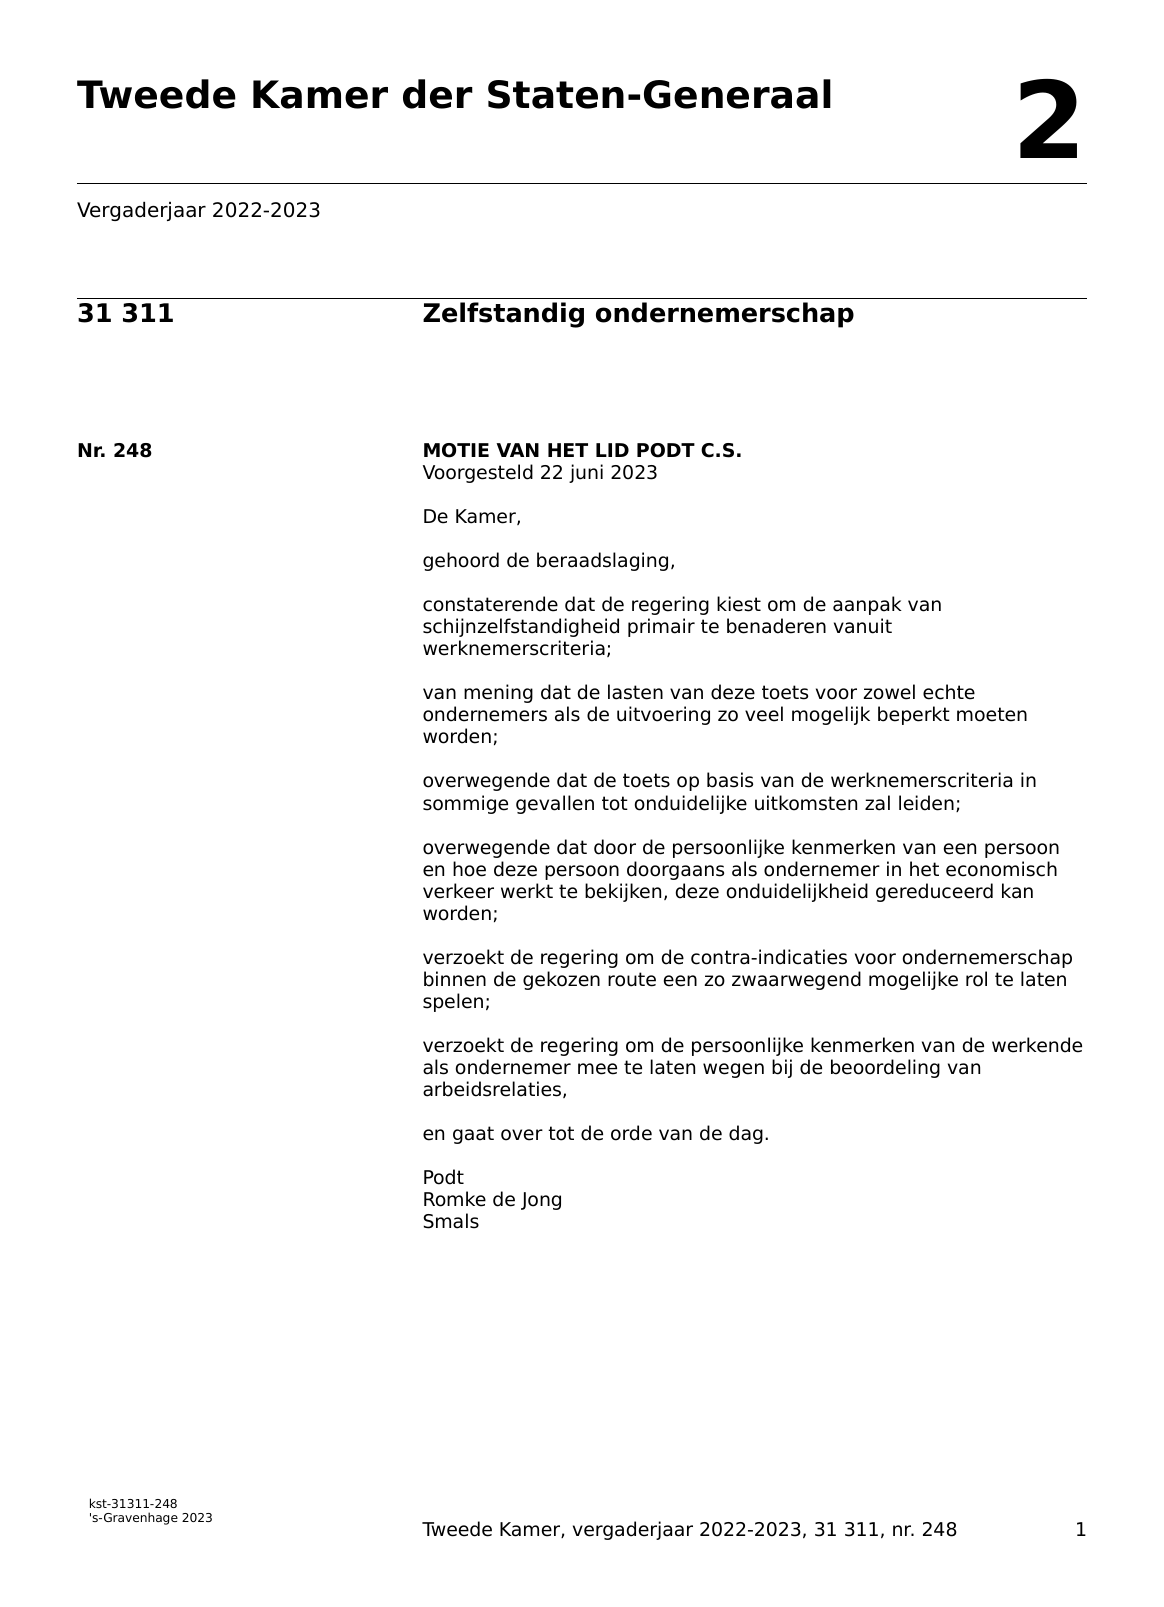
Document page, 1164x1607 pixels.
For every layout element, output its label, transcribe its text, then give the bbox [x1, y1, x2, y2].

text 's-Gravenhage 2023 [88, 1511, 323, 1525]
text overwegende dat de toets op basis van de werknemerscriteria in sommige gevallen tot onduidelijke uitkomsten zal leiden; [422, 770, 1087, 814]
table_header Tweede Kamer der Staten-Generaal [77, 59, 886, 183]
table_cell Vergaderjaar 2022-2023 [77, 184, 1087, 298]
text Voorgesteld 22 juni 2023 [422, 462, 1087, 484]
subtitle 31 311 Zelfstandig ondernemerschap [77, 299, 1087, 329]
table_header 2 [886, 59, 1087, 183]
text Romke de Jong [422, 1189, 1087, 1211]
text Podt [422, 1167, 1087, 1189]
text constaterende dat de regering kiest om de aanpak van schijnzelfstandigheid primair te benaderen vanuit werknemerscriteria; [422, 594, 1087, 660]
text gehoord de beraadslaging, [422, 550, 1087, 572]
text overwegende dat door de persoonlijke kenmerken van een persoon en hoe deze persoon doorgaans als ondernemer in het economisch verkeer werkt te bekijken, deze onduidelijkheid gereduceerd kan worden; [422, 837, 1087, 924]
text Smals [422, 1211, 1087, 1233]
subtitle Nr. 248 MOTIE VAN HET LID PODT C.S. [77, 440, 1087, 462]
text verzoekt de regering om de persoonlijke kenmerken van de werkende als ondernemer mee te laten wegen bij de beoordeling van arbeidsrelaties, [422, 1035, 1087, 1101]
text De Kamer, [422, 506, 1087, 528]
text verzoekt de regering om de contra-indicaties voor ondernemerschap binnen de gekozen route een zo zwaarwegend mogelijke rol te laten spelen; [422, 947, 1087, 1013]
text van mening dat de lasten van deze toets voor zowel echte ondernemers als de uitvoering zo veel mogelijk beperkt moeten worden; [422, 682, 1087, 748]
text en gaat over tot de orde van de dag. [422, 1123, 1087, 1145]
text kst-31311-248 [88, 1497, 323, 1511]
